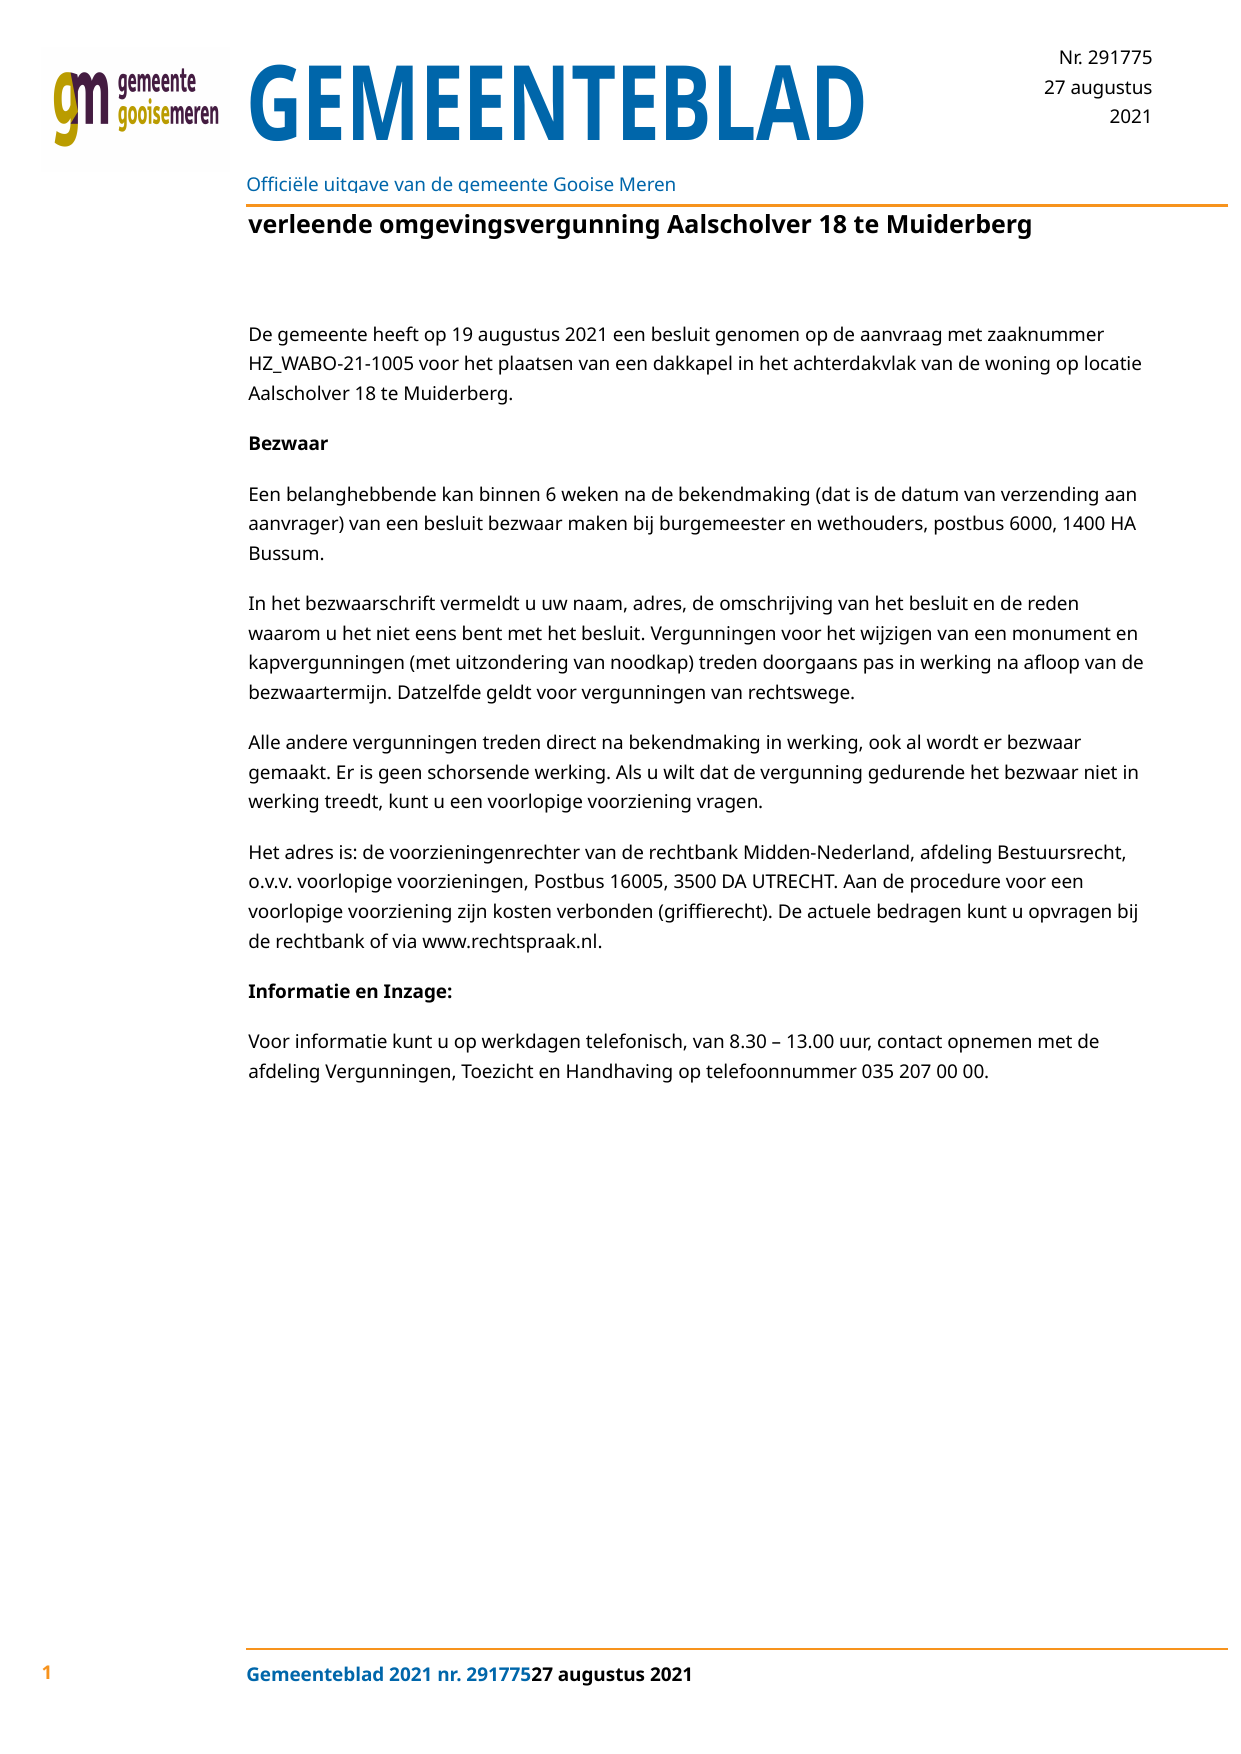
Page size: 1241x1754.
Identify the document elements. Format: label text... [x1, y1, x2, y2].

text Voor informatie kunt u op werkdagen telefonisch, van 8.30 – 13.00 uur, contact opnemen met de afdeling Vergunningen, Toezicht en Handhaving op telefoonnummer 035 207 00 00. [248, 1029, 1152, 1084]
text Een belanghebbende kan binnen 6 weken na de bekendmaking (dat is de datum van verzending aan aanvrager) van een besluit bezwaar maken bij burgemeester en wethouders, postbus 6000, 1400 HA Bussum. [248, 481, 1152, 566]
text De gemeente heeft op 19 augustus 2021 een besluit genomen op de aanvraag met zaaknummer HZ_WABO-21-1005 voor het plaatsen van een dakkapel in het achterdakvlak van de woning op locatie Aalscholver 18 te Muiderberg. [248, 321, 1152, 406]
text Bezwaar [248, 430, 1152, 456]
text verleende omgevingsvergunning Aalscholver 18 te Muiderberg [248, 207, 1152, 241]
text Alle andere vergunningen treden direct na bekendmaking in werking, ook al wordt er bezwaar gemaakt. Er is geen schorsende werking. Als u wilt dat de vergunning gedurende het bezwaar niet in werking treedt, kunt u een voorlopige voorziening vragen. [248, 729, 1152, 814]
text Informatie en Inzage: [248, 978, 1152, 1004]
picture [41, 47, 231, 172]
text Het adres is: de voorzieningenrechter van de rechtbank Midden-Nederland, afdeling Bestuursrecht, o.v.v. voorlopige voorzieningen, Postbus 16005, 3500 DA UTRECHT. Aan de procedure voor een voorlopige voorziening zijn kosten verbonden (griffierecht). De actuele bedragen kunt u opvragen bij de rechtbank of via www.rechtspraak.nl. [248, 839, 1152, 953]
text In het bezwaarschrift vermeldt u uw naam, adres, de omschrijving van het besluit en de reden waarom u het niet eens bent met het besluit. Vergunningen voor het wijzigen van een monument en kapvergunningen (met uitzondering van noodkap) treden doorgaans pas in werking na afloop van de bezwaartermijn. Datzelfde geldt voor vergunningen van rechtswege. [248, 590, 1152, 705]
